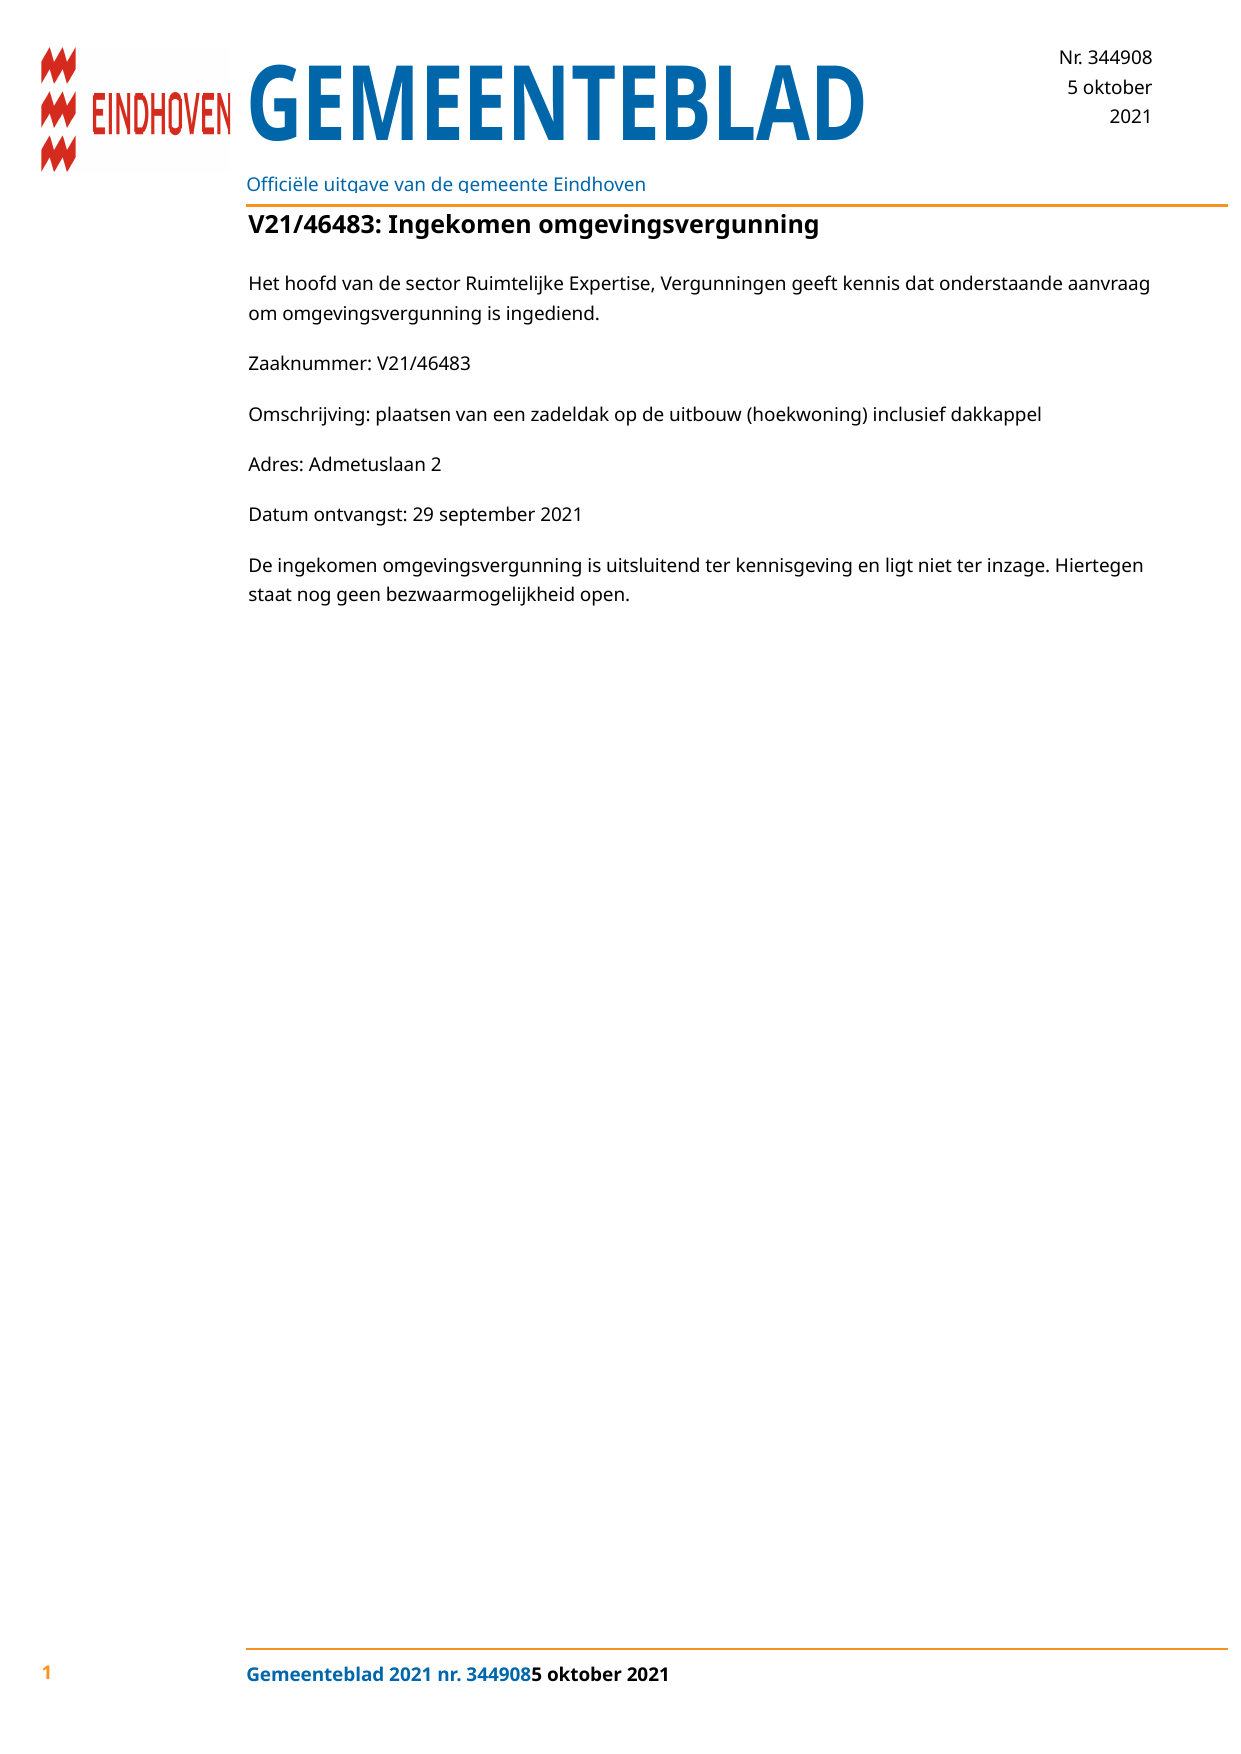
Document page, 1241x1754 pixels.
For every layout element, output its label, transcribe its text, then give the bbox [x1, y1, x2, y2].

picture [41, 47, 231, 172]
text Zaaknummer: V21/46483 [248, 350, 1152, 376]
text Adres: Admetuslaan 2 [248, 451, 1152, 477]
text V21/46483: Ingekomen omgevingsvergunning [248, 207, 1152, 241]
text De ingekomen omgevingsvergunning is uitsluitend ter kennisgeving en ligt niet ter inzage. Hiertegen staat nog geen bezwaarmogelijkheid open. [248, 552, 1152, 607]
text Het hoofd van de sector Ruimtelijke Expertise, Vergunningen geeft kennis dat onderstaande aanvraag om omgevingsvergunning is ingediend. [248, 270, 1152, 326]
text Omschrijving: plaatsen van een zadeldak op de uitbouw (hoekwoning) inclusief dakkappel [248, 401, 1152, 426]
text Datum ontvangst: 29 september 2021 [248, 502, 1152, 527]
